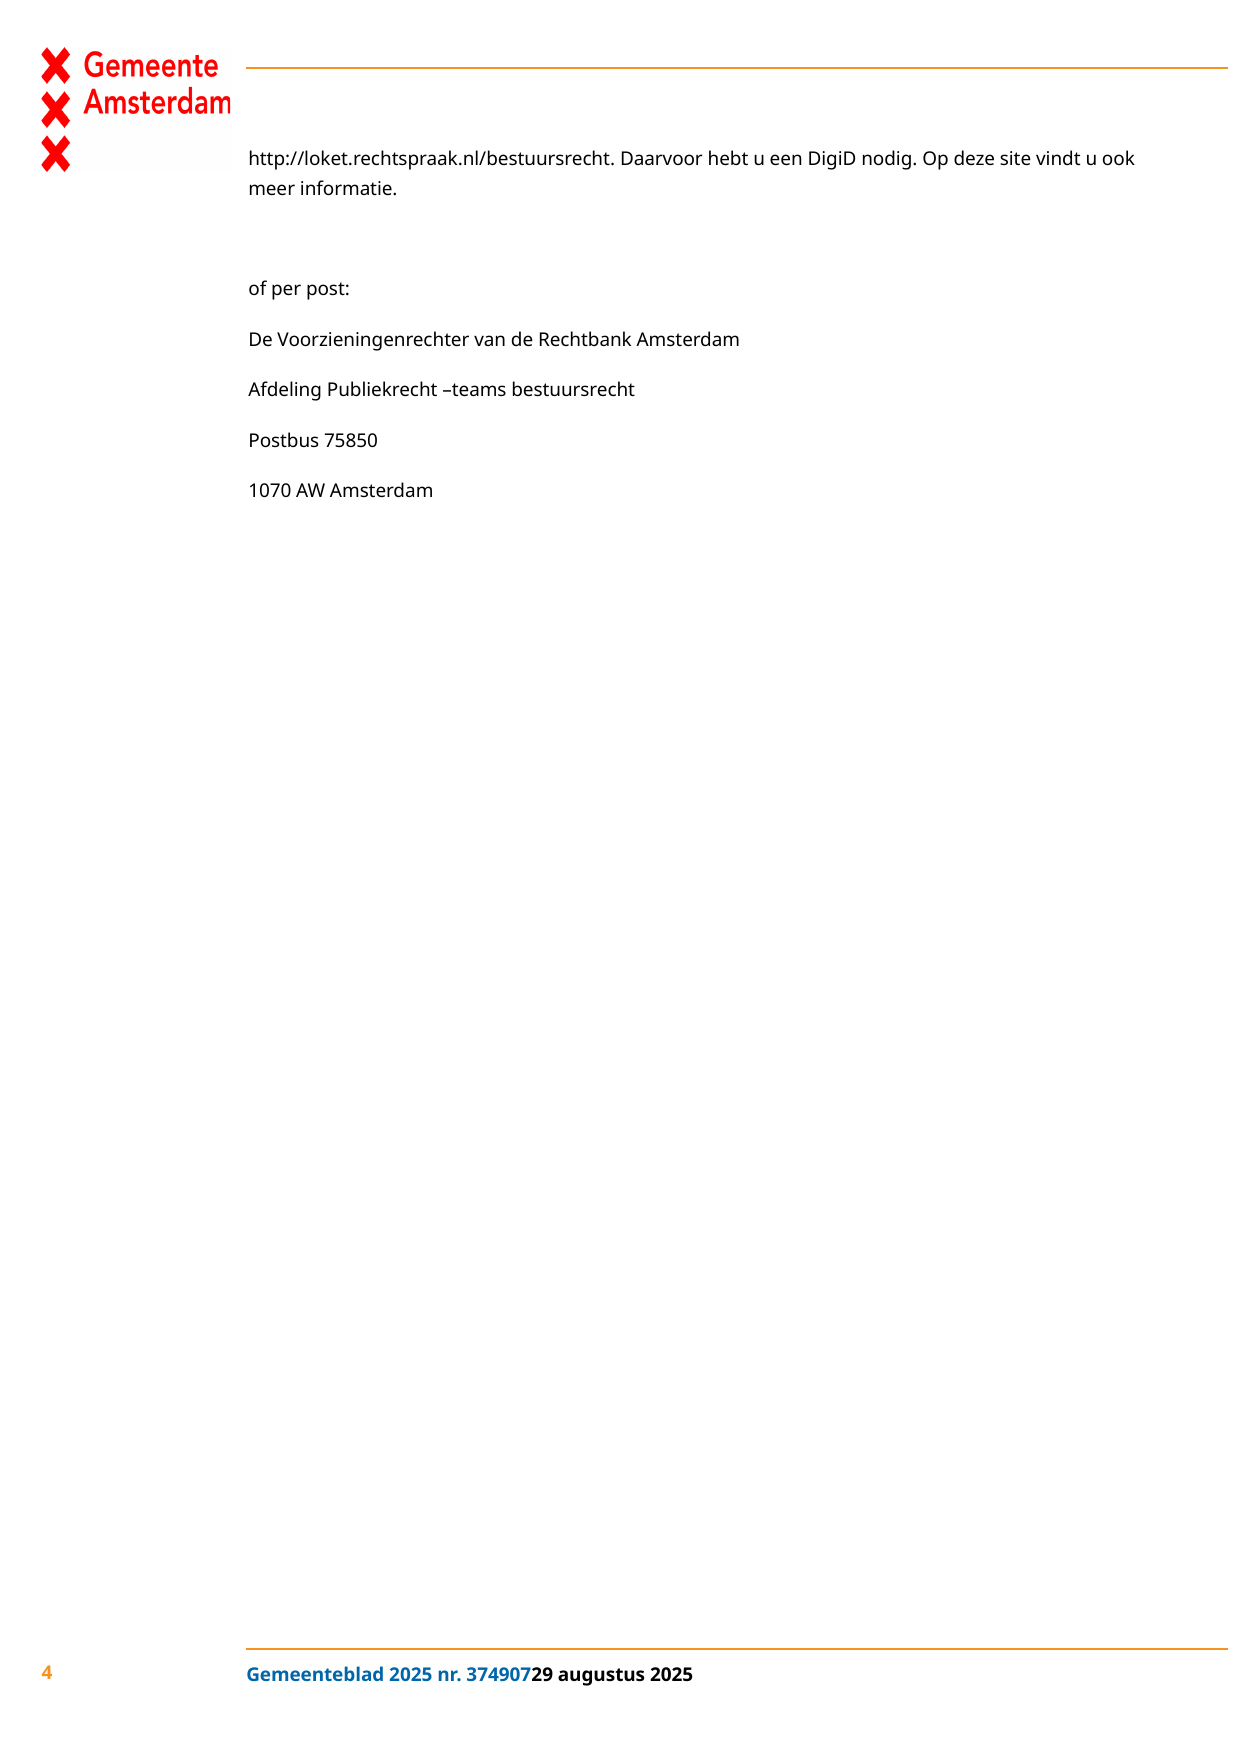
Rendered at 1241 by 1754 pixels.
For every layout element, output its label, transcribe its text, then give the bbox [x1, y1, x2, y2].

text 1070 AW Amsterdam [248, 477, 1152, 503]
text Afdeling Publiekrecht –teams bestuursrecht [248, 376, 1152, 402]
text De Voorzieningenrechter van de Rechtbank Amsterdam [248, 326, 1152, 352]
picture [41, 47, 231, 172]
text of per post: [248, 276, 1152, 301]
text Postbus 75850 [248, 427, 1152, 453]
text http://loket.rechtspraak.nl/bestuursrecht. Daarvoor hebt u een DigiD nodig. Op deze site vindt u ook meer informatie. [248, 145, 1152, 201]
